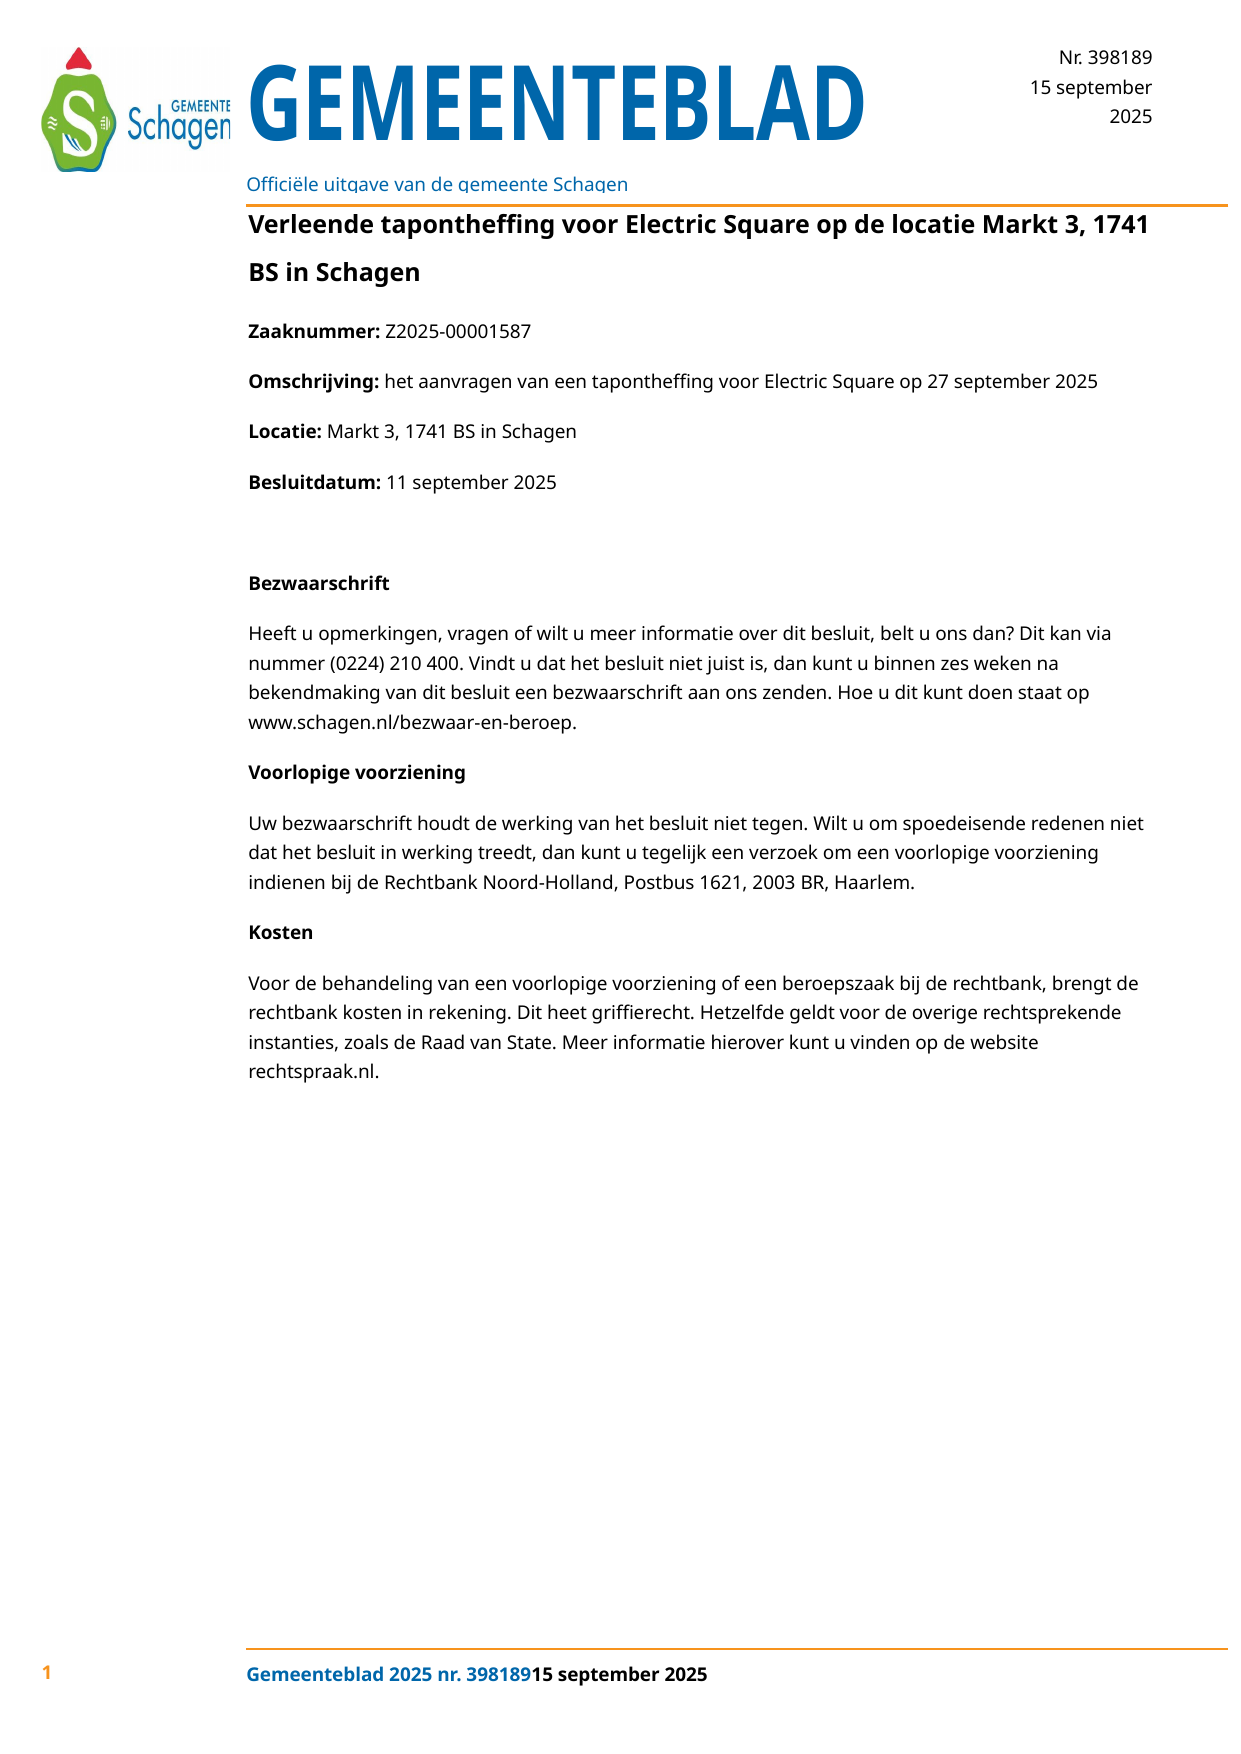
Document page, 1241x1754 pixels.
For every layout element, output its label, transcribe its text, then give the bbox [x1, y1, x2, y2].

text Zaaknummer: Z2025-00001587 [248, 318, 1152, 344]
text Voor de behandeling van een voorlopige voorziening of een beroepszaak bij de rechtbank, brengt de rechtbank kosten in rekening. Dit heet griffierecht. Hetzelfde geldt voor de overige rechtsprekende instanties, zoals de Raad van State. Meer informatie hierover kunt u vinden op de website rechtspraak.nl. [248, 970, 1152, 1084]
picture [41, 47, 231, 172]
text Kosten [248, 919, 1152, 945]
text Besluitdatum: 11 september 2025 [248, 469, 1152, 495]
text Heeft u opmerkingen, vragen of wilt u meer informatie over dit besluit, belt u ons dan? Dit kan via nummer (0224) 210 400. Vindt u dat het besluit niet juist is, dan kunt u binnen zes weken na bekendmaking van dit besluit een bezwaarschrift aan ons zenden. Hoe u dit kunt doen staat op www.schagen.nl/bezwaar-en-beroep. [248, 620, 1152, 735]
text Voorlopige voorziening [248, 759, 1152, 785]
text Uw bezwaarschrift houdt de werking van het besluit niet tegen. Wilt u om spoedeisende redenen niet dat het besluit in werking treedt, dan kunt u tegelijk een verzoek om een voorlopige voorziening indienen bij de Rechtbank Noord-Holland, Postbus 1621, 2003 BR, Haarlem. [248, 810, 1152, 895]
text Locatie: Markt 3, 1741 BS in Schagen [248, 419, 1152, 444]
text Verleende tapontheffing voor Electric Square op de locatie Markt 3, 1741 BS in Schagen [248, 207, 1152, 288]
text Bezwaarschrift [248, 570, 1152, 596]
text Omschrijving: het aanvragen van een tapontheffing voor Electric Square op 27 september 2025 [248, 368, 1152, 394]
